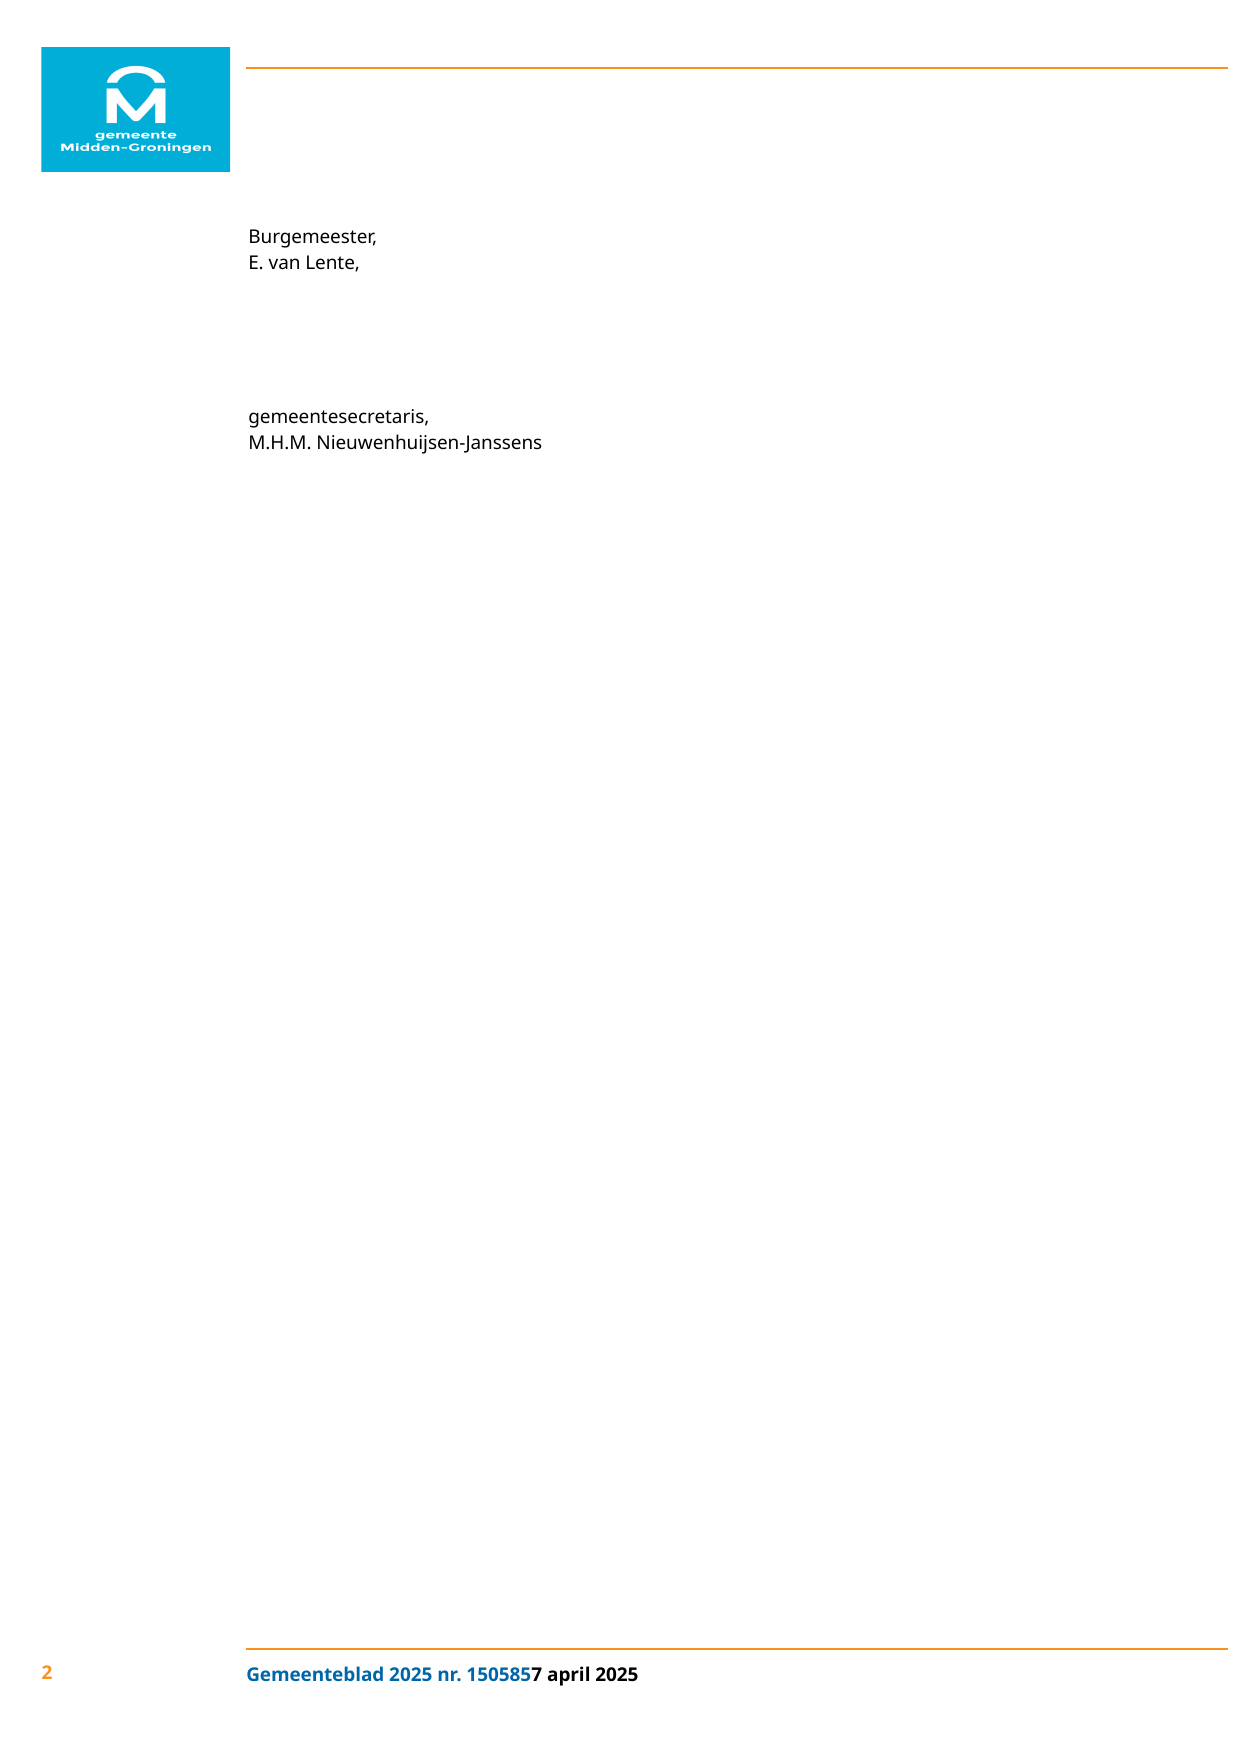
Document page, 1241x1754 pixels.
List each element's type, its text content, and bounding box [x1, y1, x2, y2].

text E. van Lente, [248, 249, 1152, 275]
text Burgemeester, [248, 223, 1152, 249]
picture [107, 89, 165, 122]
text gemeentesecretaris, [248, 403, 1152, 429]
picture [108, 66, 164, 82]
picture [184, 146, 190, 153]
text M.H.M. Nieuwenhuijsen-Janssens [248, 429, 1152, 455]
